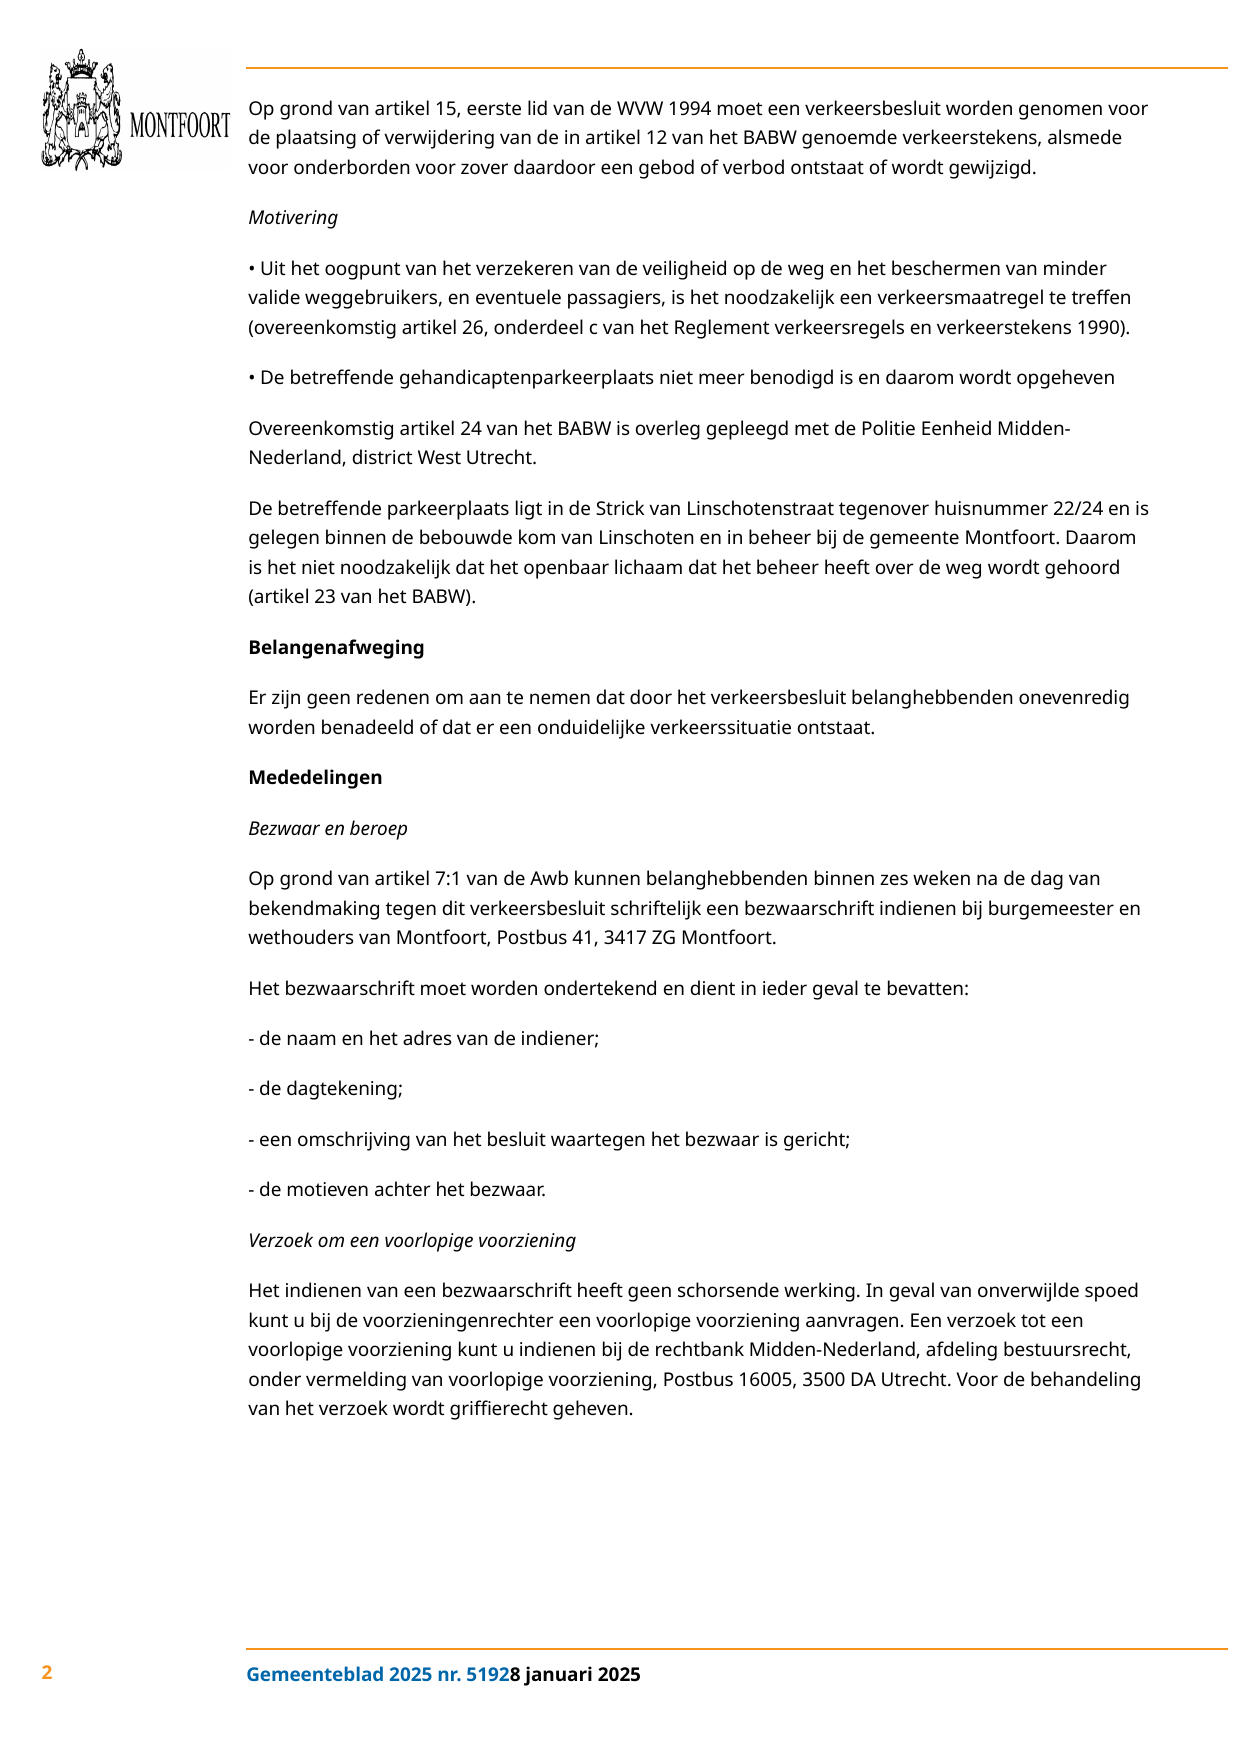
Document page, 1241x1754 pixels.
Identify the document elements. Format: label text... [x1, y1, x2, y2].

text - de motieven achter het bezwaar. [248, 1176, 1152, 1202]
text Mededelingen [248, 764, 1152, 790]
text Er zijn geen redenen om aan te nemen dat door het verkeersbesluit belanghebbenden onevenredig worden benadeeld of dat er een onduidelijke verkeerssituatie ontstaat. [248, 684, 1152, 740]
text - een omschrijving van het besluit waartegen het bezwaar is gericht; [248, 1126, 1152, 1152]
text Op grond van artikel 7:1 van de Awb kunnen belanghebbenden binnen zes weken na de dag van bekendmaking tegen dit verkeersbesluit schriftelijk een bezwaarschrift indienen bij burgemeester en wethouders van Montfoort, Postbus 41, 3417 ZG Montfoort. [248, 865, 1152, 950]
text Overeenkomstig artikel 24 van het BABW is overleg gepleegd met de Politie Eenheid Midden-Nederland, district West Utrecht. [248, 415, 1152, 470]
text - de dagtekening; [248, 1076, 1152, 1101]
text • De betreffende gehandicaptenparkeerplaats niet meer benodigd is en daarom wordt opgeheven [248, 364, 1152, 390]
picture [41, 47, 231, 172]
text • Uit het oogpunt van het verzekeren van de veiligheid op de weg en het beschermen van minder valide weggebruikers, en eventuele passagiers, is het noodzakelijk een verkeersmaatregel te treffen (overeenkomstig artikel 26, onderdeel c van het Reglement verkeersregels en verkeerstekens 1990). [248, 255, 1152, 340]
text Verzoek om een voorlopige voorziening [248, 1227, 1152, 1253]
text - de naam en het adres van de indiener; [248, 1025, 1152, 1051]
text Motivering [248, 204, 1152, 230]
text Op grond van artikel 15, eerste lid van de WVW 1994 moet een verkeersbesluit worden genomen voor de plaatsing of verwijdering van de in artikel 12 van het BABW genoemde verkeerstekens, alsmede voor onderborden voor zover daardoor een gebod of verbod ontstaat of wordt gewijzigd. [248, 95, 1152, 180]
text De betreffende parkeerplaats ligt in de Strick van Linschotenstraat tegenover huisnummer 22/24 en is gelegen binnen de bebouwde kom van Linschoten en in beheer bij de gemeente Montfoort. Daarom is het niet noodzakelijk dat het openbaar lichaam dat het beheer heeft over de weg wordt gehoord (artikel 23 van het BABW). [248, 495, 1152, 609]
text Het indienen van een bezwaarschrift heeft geen schorsende werking. In geval van onverwijlde spoed kunt u bij de voorzieningenrechter een voorlopige voorziening aanvragen. Een verzoek tot een voorlopige voorziening kunt u indienen bij de rechtbank Midden-Nederland, afdeling bestuursrecht, onder vermelding van voorlopige voorziening, Postbus 16005, 3500 DA Utrecht. Voor de behandeling van het verzoek wordt griffierecht geheven. [248, 1277, 1152, 1421]
text Belangenafweging [248, 634, 1152, 660]
text Het bezwaarschrift moet worden ondertekend en dient in ieder geval te bevatten: [248, 975, 1152, 1001]
text Bezwaar en beroep [248, 815, 1152, 841]
